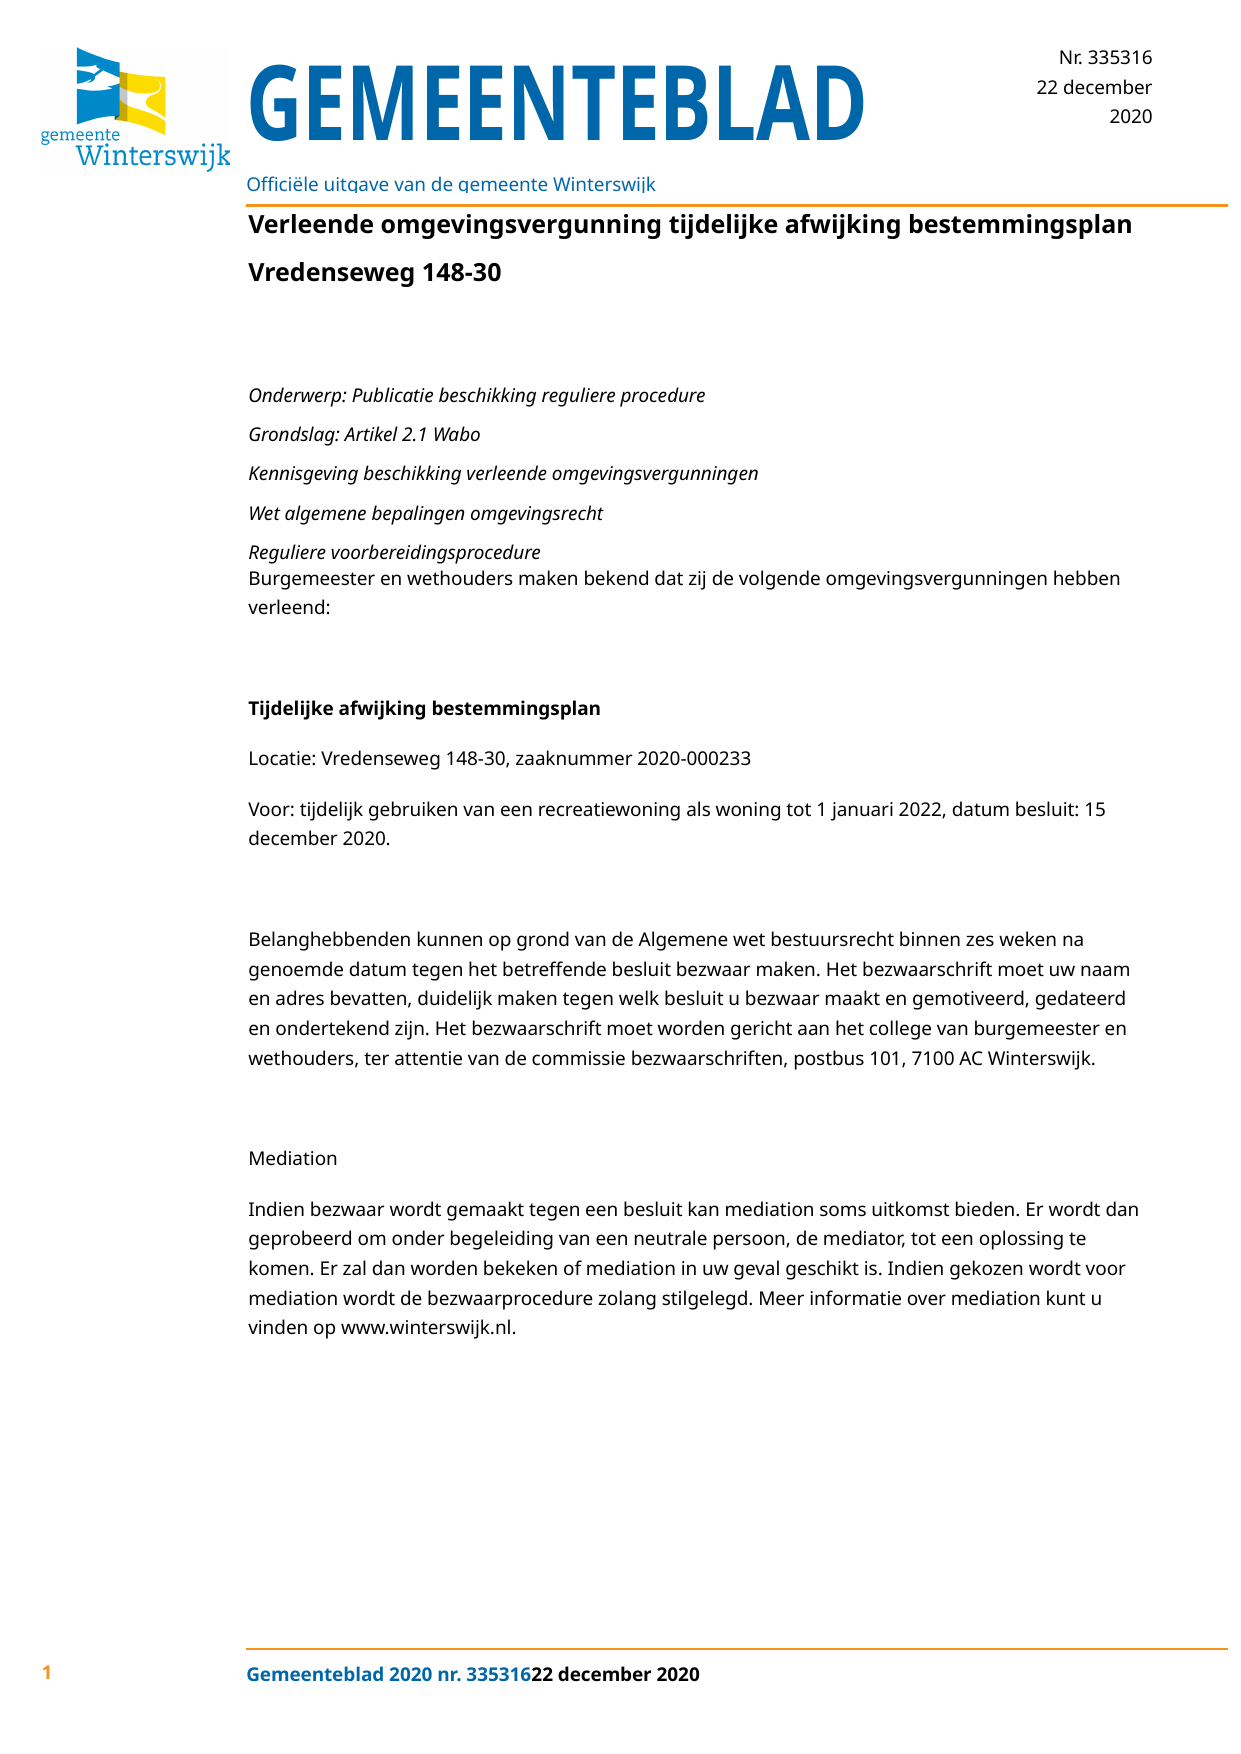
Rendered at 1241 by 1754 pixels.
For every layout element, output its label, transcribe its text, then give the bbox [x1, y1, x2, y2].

text Kennisgeving beschikking verleende omgevingsvergunningen [248, 460, 1152, 486]
text Burgemeester en wethouders maken bekend dat zij de volgende omgevingsvergunningen hebben verleend: [248, 565, 1152, 620]
text Tijdelijke afwijking bestemmingsplan [248, 695, 1152, 721]
text Mediation [248, 1146, 1152, 1171]
text Onderwerp: Publicatie beschikking reguliere procedure [248, 382, 1152, 408]
text Reguliere voorbereidingsprocedure [248, 539, 1152, 565]
text Locatie: Vredenseweg 148-30, zaaknummer 2020-000233 [248, 746, 1152, 771]
text Verleende omgevingsvergunning tijdelijke afwijking bestemmingsplan Vredenseweg 148-30 [248, 207, 1152, 288]
picture [41, 47, 231, 172]
text Indien bezwaar wordt gemaakt tegen een besluit kan mediation soms uitkomst bieden. Er wordt dan geprobeerd om onder begeleiding van een neutrale persoon, de mediator, tot een oplossing te komen. Er zal dan worden bekeken of mediation in uw geval geschikt is. Indien gekozen wordt voor mediation wordt de bezwaarprocedure zolang stilgelegd. Meer informatie over mediation kunt u vinden op www.winterswijk.nl. [248, 1196, 1152, 1340]
text Belanghebbenden kunnen op grond van de Algemene wet bestuursrecht binnen zes weken na genoemde datum tegen het betreffende besluit bezwaar maken. Het bezwaarschrift moet uw naam en adres bevatten, duidelijk maken tegen welk besluit u bezwaar maakt en gemotiveerd, gedateerd en ondertekend zijn. Het bezwaarschrift moet worden gericht aan het college van burgemeester en wethouders, ter attentie van de commissie bezwaarschriften, postbus 101, 7100 AC Winterswijk. [248, 926, 1152, 1070]
text Grondslag: Artikel 2.1 Wabo [248, 421, 1152, 447]
text Voor: tijdelijk gebruiken van een recreatiewoning als woning tot 1 januari 2022, datum besluit: 15 december 2020. [248, 796, 1152, 851]
text Wet algemene bepalingen omgevingsrecht [248, 500, 1152, 525]
picture [225, 153, 231, 162]
